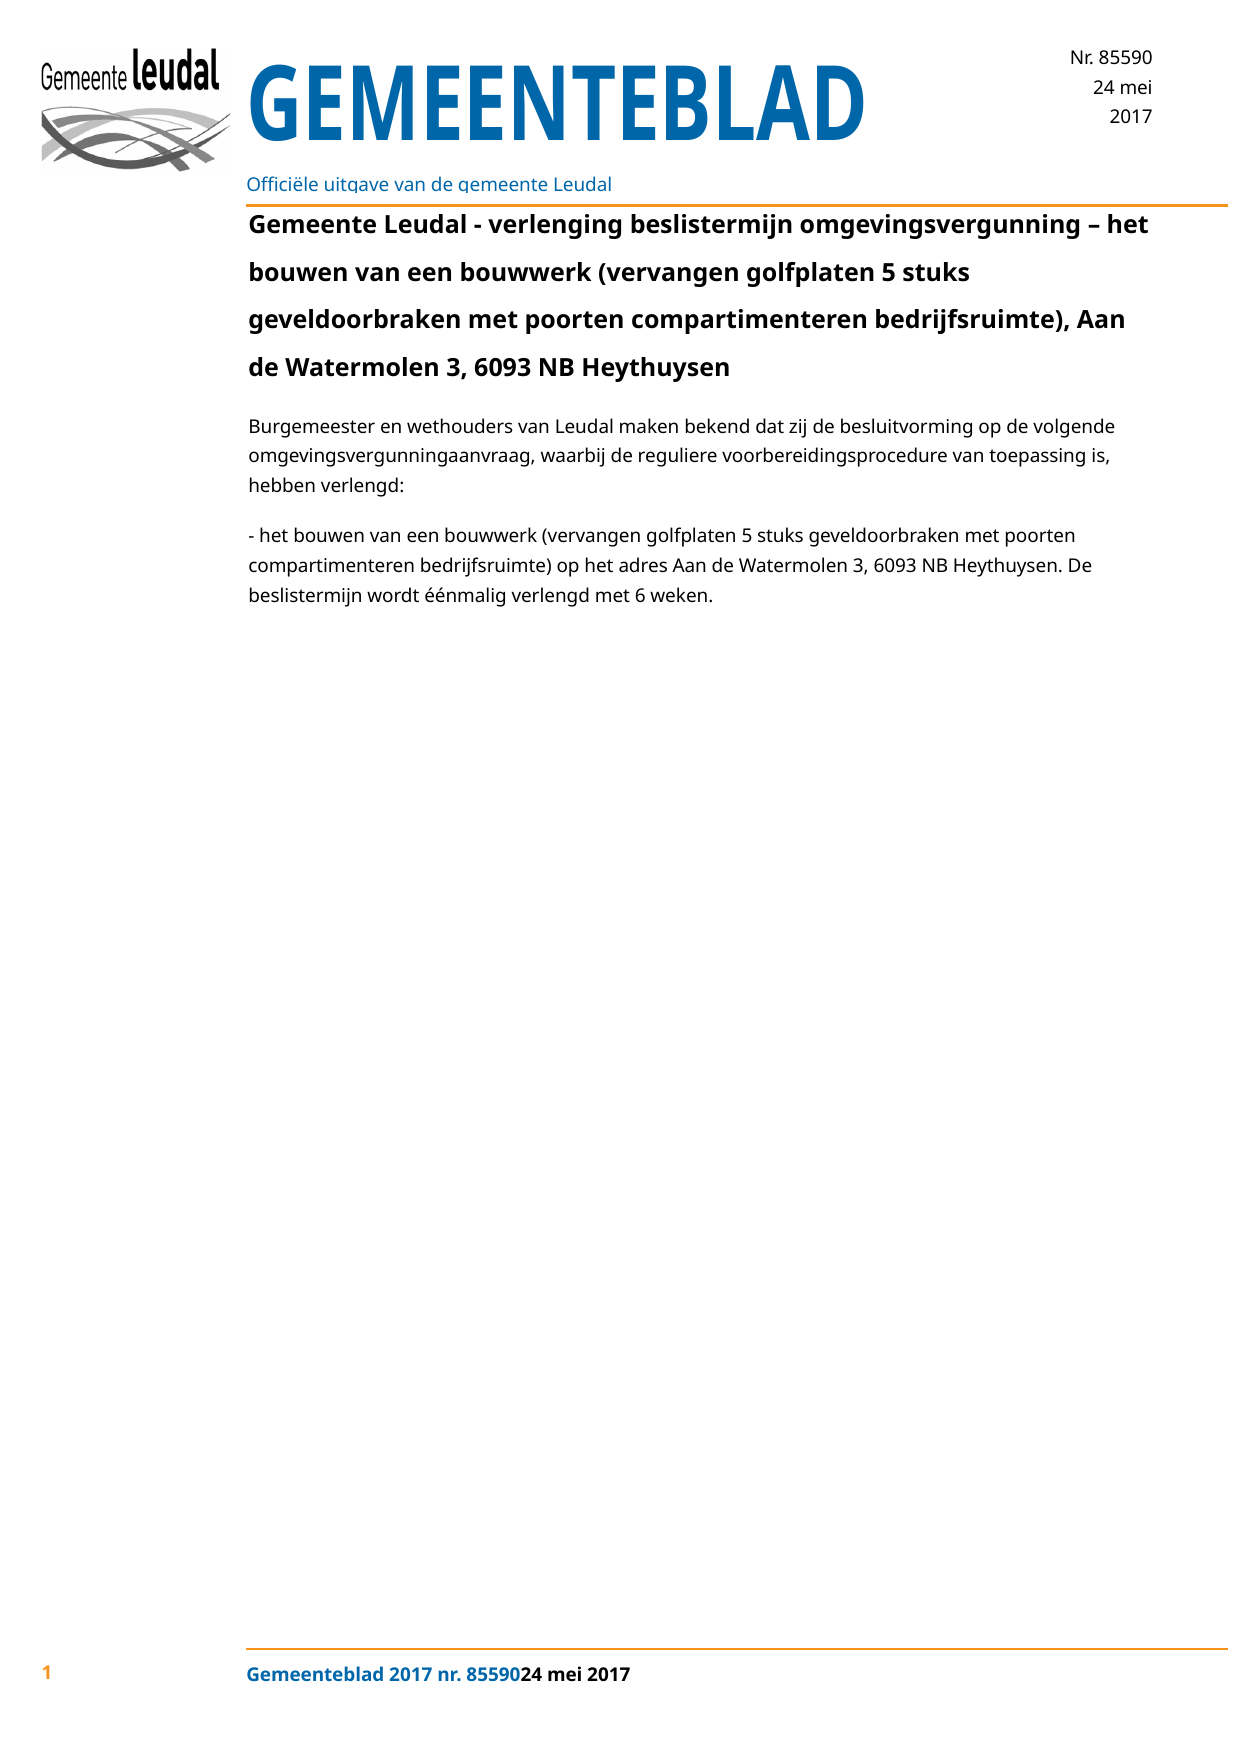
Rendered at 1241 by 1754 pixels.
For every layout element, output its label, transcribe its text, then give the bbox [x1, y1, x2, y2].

picture [41, 47, 231, 172]
text Burgemeester en wethouders van Leudal maken bekend dat zij de besluitvorming op de volgende omgevingsvergunningaanvraag, waarbij de reguliere voorbereidingsprocedure van toepassing is, hebben verlengd: [248, 413, 1152, 498]
text - het bouwen van een bouwwerk (vervangen golfplaten 5 stuks geveldoorbraken met poorten compartimenteren bedrijfsruimte) op het adres Aan de Watermolen 3, 6093 NB Heythuysen. De beslistermijn wordt éénmalig verlengd met 6 weken. [248, 523, 1152, 608]
text Gemeente Leudal - verlenging beslistermijn omgevingsvergunning – het bouwen van een bouwwerk (vervangen golfplaten 5 stuks geveldoorbraken met poorten compartimenteren bedrijfsruimte), Aan de Watermolen 3, 6093 NB Heythuysen [248, 207, 1152, 384]
